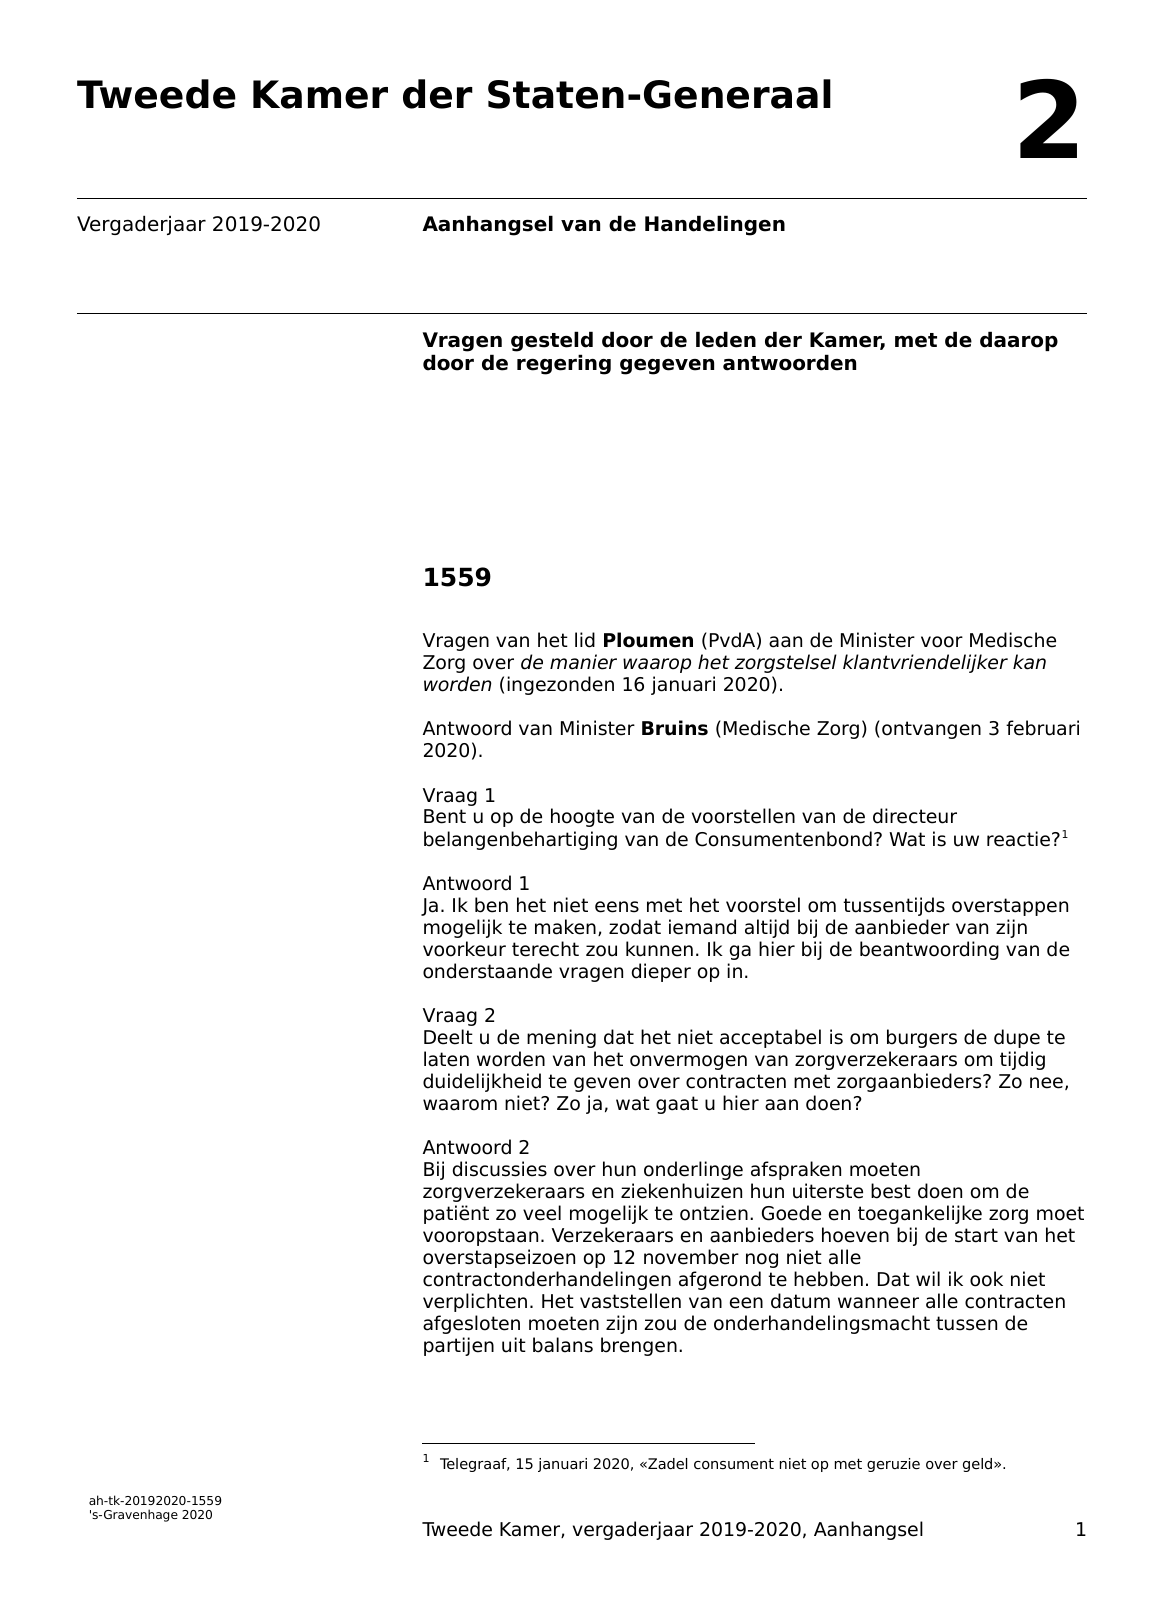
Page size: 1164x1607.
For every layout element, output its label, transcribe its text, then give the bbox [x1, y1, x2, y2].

text Antwoord 2 [422, 1137, 1087, 1159]
text 1559 [422, 563, 1087, 592]
text Ja. Ik ben het niet eens met het voorstel om tussentijds overstappen mogelijk te maken, zodat iemand altijd bij de aanbieder van zijn voorkeur terecht zou kunnen. Ik ga hier bij de beantwoording van de onderstaande vragen dieper op in. [422, 894, 1087, 982]
table_cell Vragen gesteld door de leden der Kamer, met de daarop door de regering gegeven antwoorden [422, 314, 1087, 375]
text Telegraaf, 15 januari 2020, «Zadel consument niet op met geruzie over geld». [422, 1452, 1087, 1474]
table_cell Vergaderjaar 2019-2020 [77, 199, 422, 313]
text ah-tk-20192020-1559 [88, 1494, 323, 1508]
text Deelt u de mening dat het niet acceptabel is om burgers de dupe te laten worden van het onvermogen van zorgverzekeraars om tijdig duidelijkheid te geven over contracten met zorgaanbieders? Zo nee, waarom niet? Zo ja, wat gaat u hier aan doen? [422, 1027, 1087, 1114]
text Antwoord van Minister Bruins (Medische Zorg) (ontvangen 3 februari 2020). [422, 718, 1087, 762]
text Vraag 2 [422, 1005, 1087, 1027]
table_cell Aanhangsel van de Handelingen [422, 199, 1087, 313]
text 's-Gravenhage 2020 [88, 1508, 323, 1522]
table_header 2 [886, 59, 1087, 198]
text Bij discussies over hun onderlinge afspraken moeten zorgverzekeraars en ziekenhuizen hun uiterste best doen om de patiënt zo veel mogelijk te ontzien. Goede en toegankelijke zorg moet vooropstaan. Verzekeraars en aanbieders hoeven bij de start van het overstapseizoen op 12 november nog niet alle contractonderhandelingen afgerond te hebben. Dat wil ik ook niet verplichten. Het vaststellen van een datum wanneer alle contracten afgesloten moeten zijn zou de onderhandelingsmacht tussen de partijen uit balans brengen. [422, 1159, 1087, 1357]
text Antwoord 1 [422, 873, 1087, 894]
text Bent u op de hoogte van de voorstellen van de directeur belangenbehartiging van de Consumentenbond? Wat is uw reactie? [422, 806, 1087, 850]
table_cell [77, 314, 422, 375]
text Vraag 1 [422, 784, 1087, 806]
table_header Tweede Kamer der Staten-Generaal [77, 59, 886, 198]
text Vragen van het lid Ploumen (PvdA) aan de Minister voor Medische Zorg over de manier waarop het zorgstelsel klantvriendelijker kan worden (ingezonden 16 januari 2020). [422, 630, 1087, 696]
